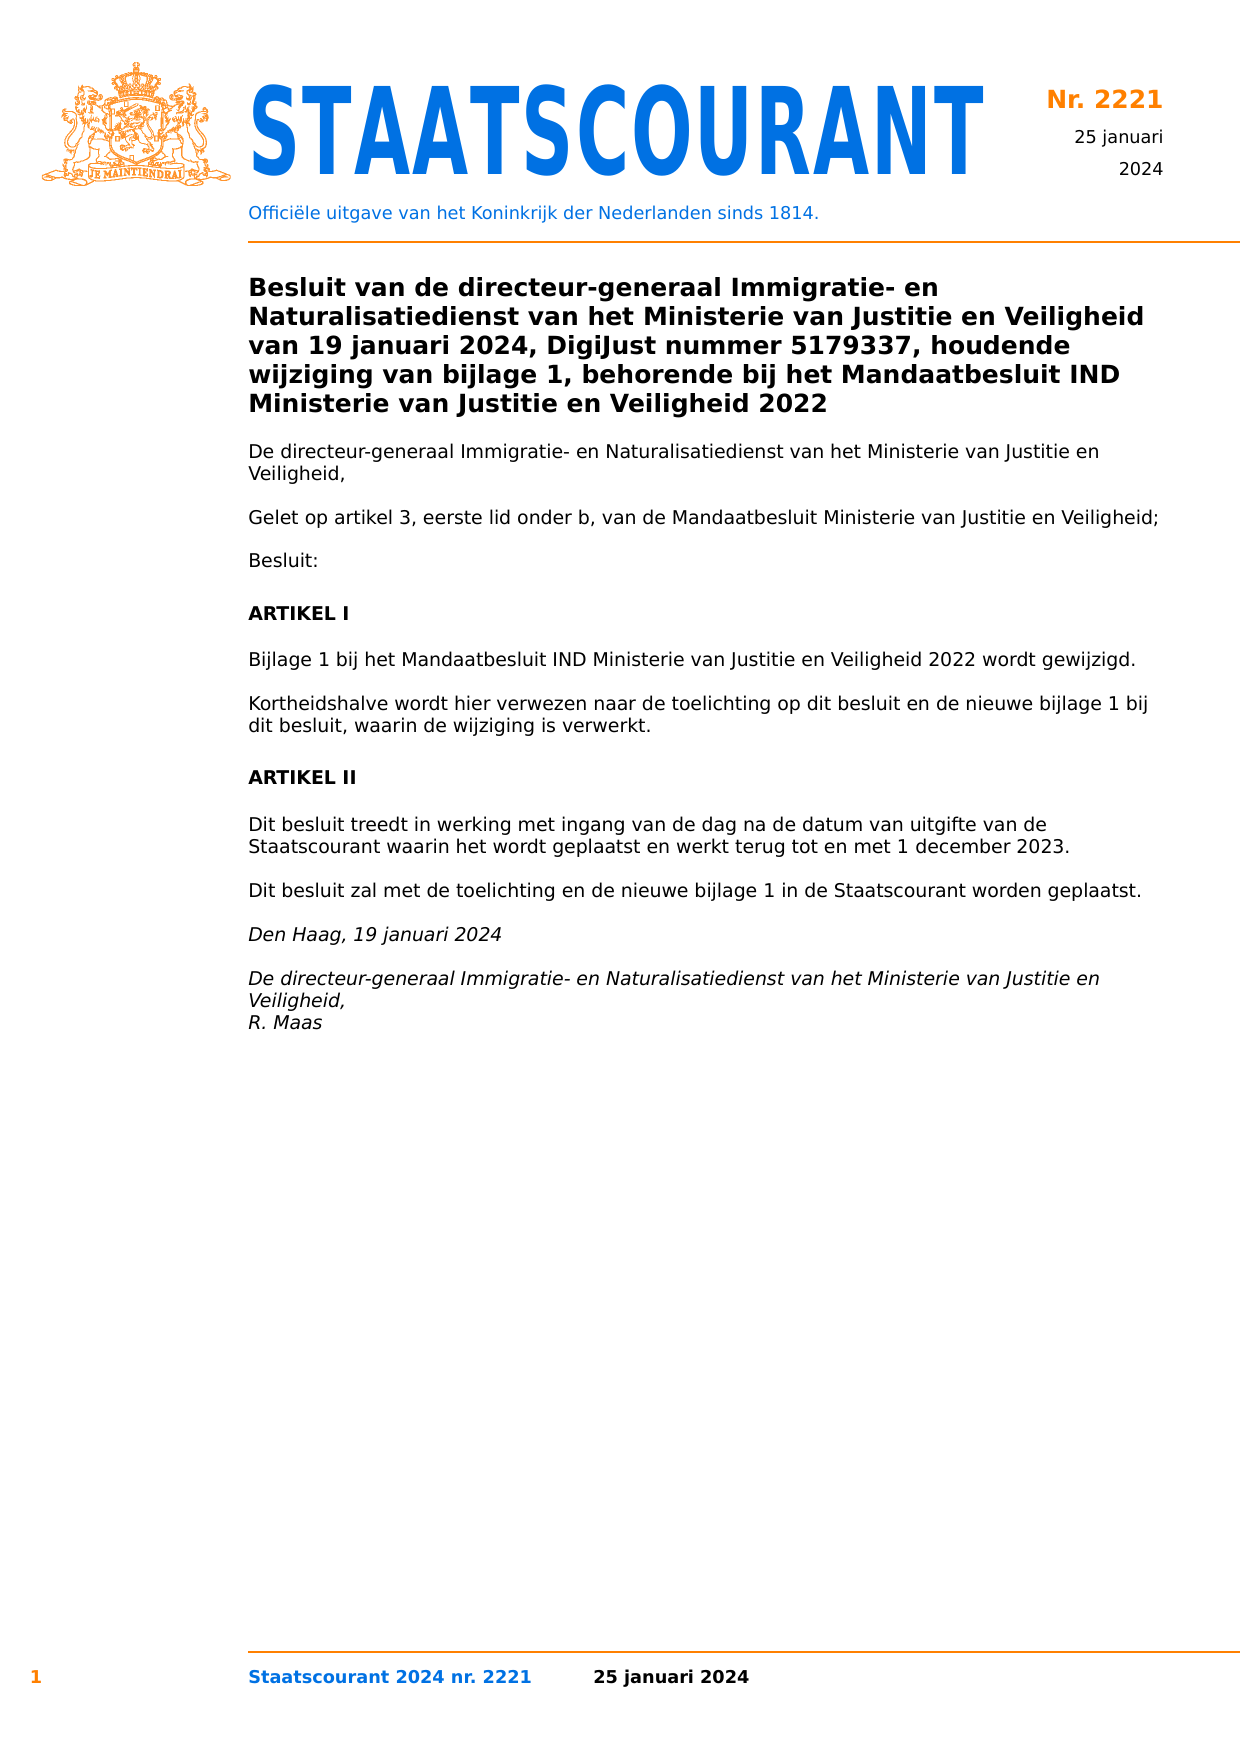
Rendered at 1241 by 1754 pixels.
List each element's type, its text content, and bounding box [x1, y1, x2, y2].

text Dit besluit zal met de toelichting en de nieuwe bijlage 1 in de Staatscourant worden geplaatst. [248, 880, 1163, 902]
text De directeur-generaal Immigratie- en Naturalisatiedienst van het Ministerie van Justitie en Veiligheid, R. Maas [248, 968, 1163, 1034]
subtitle Besluit van de directeur-generaal Immigratie- en Naturalisatiedienst van het Ministerie van Justitie en Veiligheid van 19 januari 2024, DigiJust nummer 5179337, houdende wijziging van bijlage 1, behorende bij het Mandaatbesluit IND Ministerie van Justitie en Veiligheid 2022 [248, 273, 1163, 419]
picture [41, 62, 231, 186]
text Den Haag, 19 januari 2024 [248, 924, 1163, 946]
table_header Nr. 2221 [998, 62, 1240, 121]
table_header STAATSCOURANT [248, 62, 998, 203]
subtitle ARTIKEL II [248, 767, 1163, 789]
text De directeur-generaal Immigratie- en Naturalisatiedienst van het Ministerie van Justitie en Veiligheid, [248, 441, 1163, 485]
text Bijlage 1 bij het Mandaatbesluit IND Ministerie van Justitie en Veiligheid 2022 wordt gewijzigd. [248, 649, 1163, 671]
table_cell 2024 [998, 153, 1240, 203]
text Besluit: [248, 550, 1163, 572]
table_cell 25 januari [998, 121, 1240, 153]
subtitle ARTIKEL I [248, 602, 1163, 624]
text Dit besluit treedt in werking met ingang van de dag na de datum van uitgifte van de Staatscourant waarin het wordt geplaatst en werkt terug tot en met 1 december 2023. [248, 814, 1163, 858]
table_cell Officiële uitgave van het Koninkrijk der Nederlanden sinds 1814. [248, 203, 1240, 241]
table_header [25, 62, 248, 241]
text Gelet op artikel 3, eerste lid onder b, van de Mandaatbesluit Ministerie van Justitie en Veiligheid; [248, 507, 1163, 528]
text Kortheidshalve wordt hier verwezen naar de toelichting op dit besluit en de nieuwe bijlage 1 bij dit besluit, waarin de wijziging is verwerkt. [248, 693, 1163, 737]
